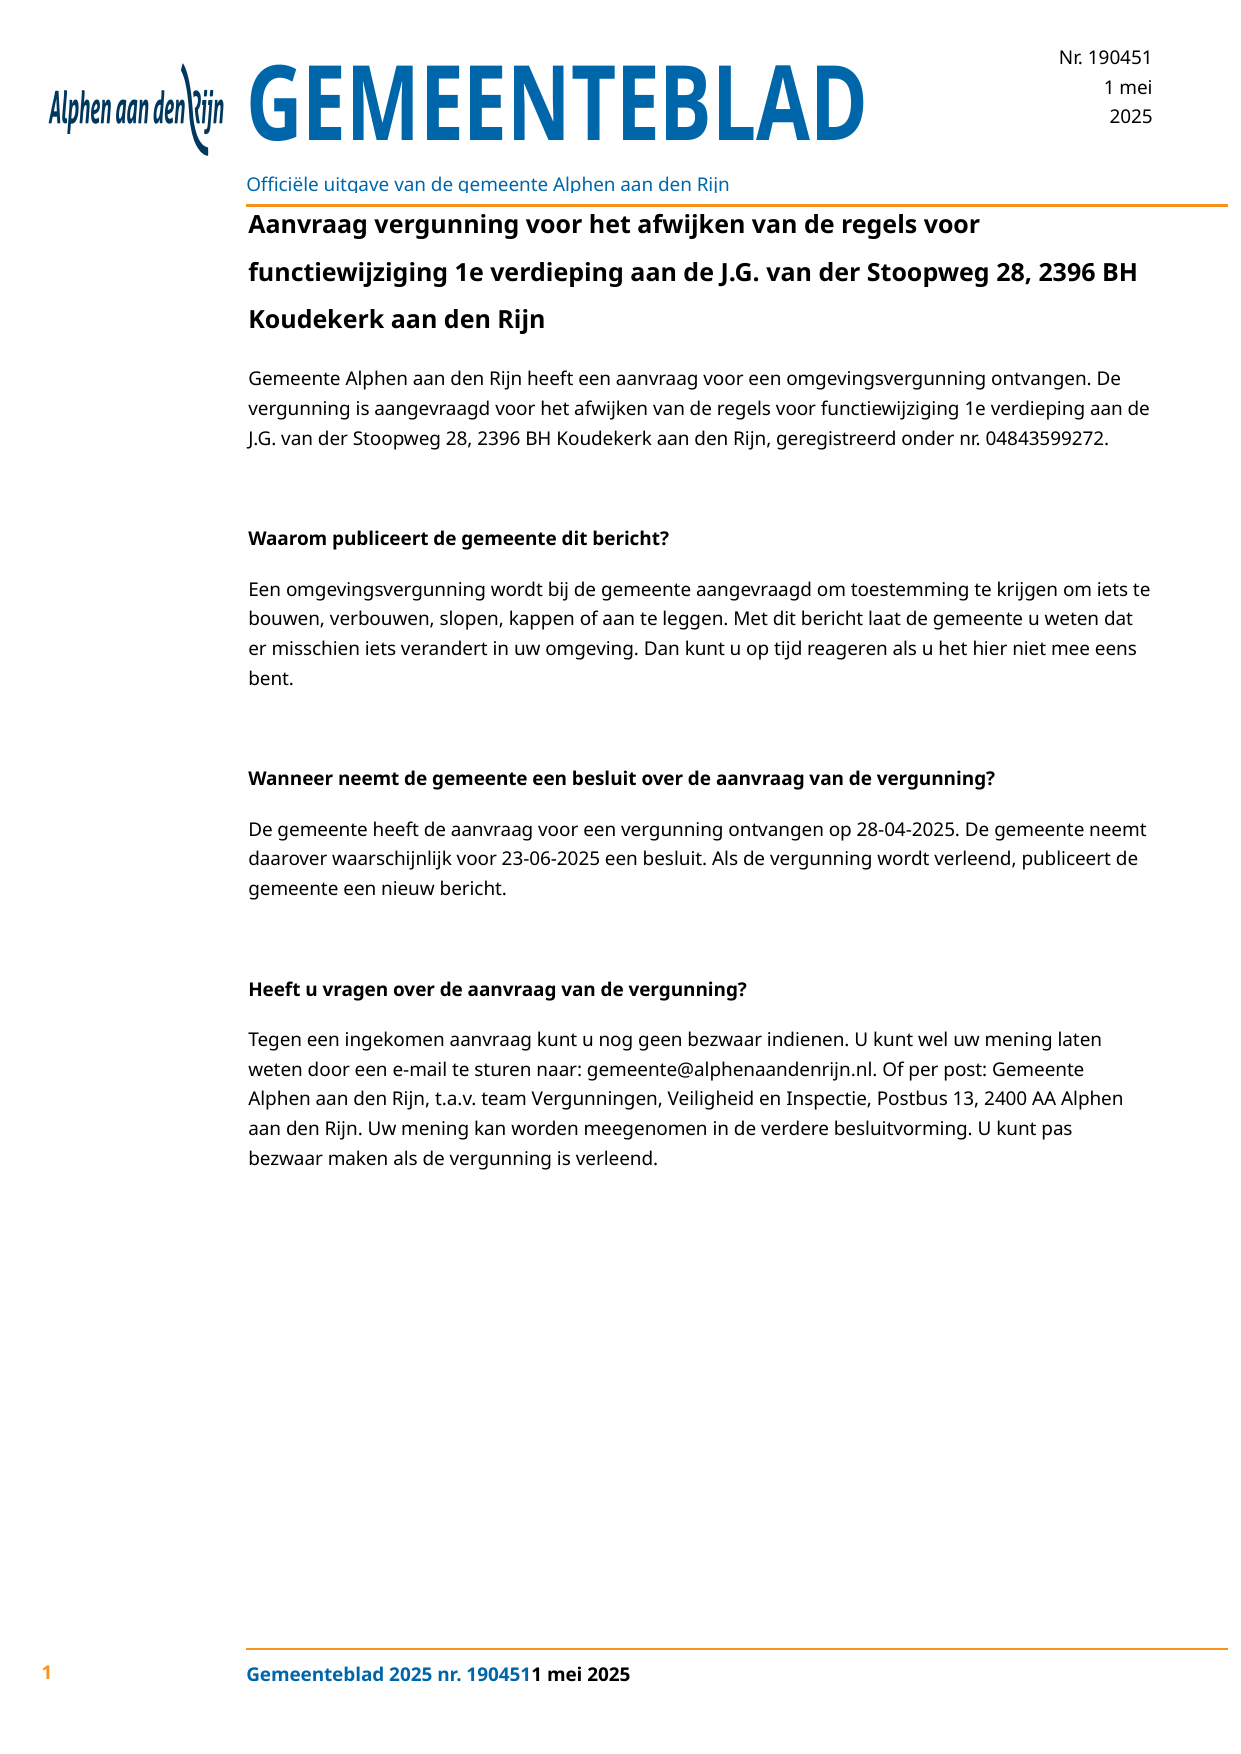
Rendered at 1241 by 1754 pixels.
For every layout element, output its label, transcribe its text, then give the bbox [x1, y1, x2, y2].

text Wanneer neemt de gemeente een besluit over de aanvraag van de vergunning? [248, 766, 1152, 791]
text Tegen een ingekomen aanvraag kunt u nog geen bezwaar indienen. U kunt wel uw mening laten weten door een e-mail te sturen naar: gemeente@alphenaandenrijn.nl. Of per post: Gemeente Alphen aan den Rijn, t.a.v. team Vergunningen, Veiligheid en Inspectie, Postbus 13, 2400 AA Alphen aan den Rijn. Uw mening kan worden meegenomen in de verdere besluitvorming. U kunt pas bezwaar maken als de vergunning is verleend. [248, 1026, 1152, 1170]
text Waarom publiceert de gemeente dit bericht? [248, 526, 1152, 551]
text De gemeente heeft de aanvraag voor een vergunning ontvangen op 28-04-2025. De gemeente neemt daarover waarschijnlijk voor 23-06-2025 een besluit. Als de vergunning wordt verleend, publiceert de gemeente een nieuw bericht. [248, 816, 1152, 901]
text Heeft u vragen over de aanvraag van de vergunning? [248, 976, 1152, 1002]
picture [41, 47, 231, 172]
text Aanvraag vergunning voor het afwijken van de regels voor functiewijziging 1e verdieping aan de J.G. van der Stoopweg 28, 2396 BH Koudekerk aan den Rijn [248, 207, 1152, 336]
text Een omgevingsvergunning wordt bij de gemeente aangevraagd om toestemming te krijgen om iets te bouwen, verbouwen, slopen, kappen of aan te leggen. Met dit bericht laat de gemeente u weten dat er misschien iets verandert in uw omgeving. Dan kunt u op tijd reageren als u het hier niet mee eens bent. [248, 576, 1152, 690]
text Gemeente Alphen aan den Rijn heeft een aanvraag voor een omgevingsvergunning ontvangen. De vergunning is aangevraagd voor het afwijken van de regels voor functiewijziging 1e verdieping aan de J.G. van der Stoopweg 28, 2396 BH Koudekerk aan den Rijn, geregistreerd onder nr. 04843599272. [248, 366, 1152, 450]
